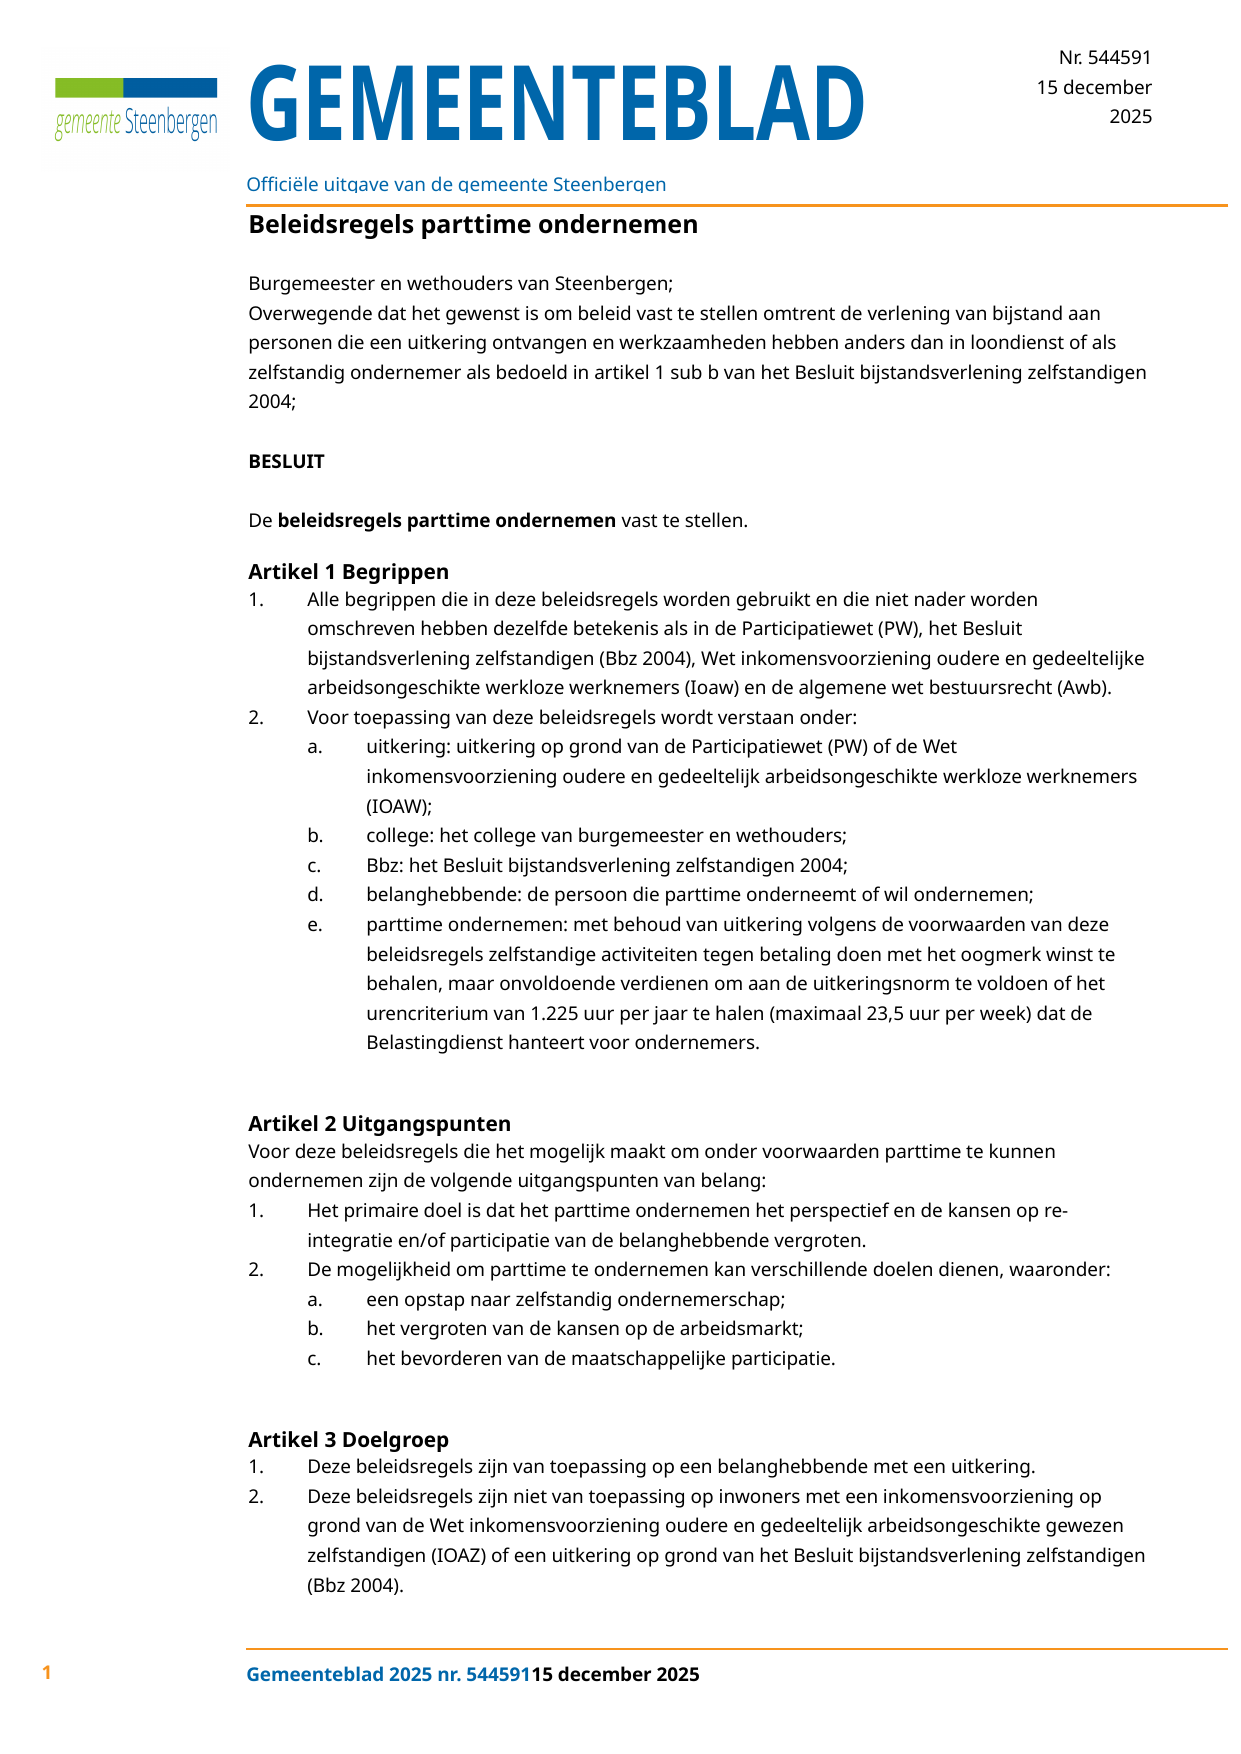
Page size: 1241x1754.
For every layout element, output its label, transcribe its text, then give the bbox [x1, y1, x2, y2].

list college: het college van burgemeester en wethouders; [307, 822, 1152, 848]
text Burgemeester en wethouders van Steenbergen; [248, 270, 1152, 296]
list Het primaire doel is dat het parttime ondernemen het perspectief en de kansen op re-integratie en/of participatie van de belanghebbende vergroten. [248, 1197, 1152, 1252]
text BESLUIT [248, 448, 1152, 473]
text Overwegende dat het gewenst is om beleid vast te stellen omtrent de verlening van bijstand aan personen die een uitkering ontvangen en werkzaamheden hebben anders dan in loondienst of als zelfstandig ondernemer als bedoeld in artikel 1 sub b van het Besluit bijstandsverlening zelfstandigen 2004; [248, 300, 1152, 414]
list Bbz: het Besluit bijstandsverlening zelfstandigen 2004; [307, 852, 1152, 878]
list belanghebbende: de persoon die parttime onderneemt of wil ondernemen; [307, 882, 1152, 907]
list uitkering: uitkering op grond van de Participatiewet (PW) of de Wet inkomensvoorziening oudere en gedeeltelijk arbeidsongeschikte werkloze werknemers (IOAW); [307, 734, 1152, 819]
text Artikel 2 Uitgangspunten [248, 1109, 1152, 1138]
list een opstap naar zelfstandig ondernemerschap; [307, 1286, 1152, 1312]
list Deze beleidsregels zijn van toepassing op een belanghebbende met een uitkering. [248, 1453, 1152, 1479]
list het vergroten van de kansen op de arbeidsmarkt; [307, 1316, 1152, 1341]
text Artikel 1 Begrippen [248, 557, 1152, 586]
list Deze beleidsregels zijn niet van toepassing op inwoners met een inkomensvoorziening op grond van de Wet inkomensvoorziening oudere en gedeeltelijk arbeidsongeschikte gewezen zelfstandigen (IOAZ) of een uitkering op grond van het Besluit bijstandsverlening zelfstandigen (Bbz 2004). [248, 1483, 1152, 1598]
list Alle begrippen die in deze beleidsregels worden gebruikt en die niet nader worden omschreven hebben dezelfde betekenis als in de Participatiewet (PW), het Besluit bijstandsverlening zelfstandigen (Bbz 2004), Wet inkomensvoorziening oudere en gedeeltelijke arbeidsongeschikte werkloze werknemers (Ioaw) en de algemene wet bestuursrecht (Awb). [248, 586, 1152, 700]
text De beleidsregels parttime ondernemen vast te stellen. [248, 507, 1152, 533]
picture [41, 47, 231, 172]
text Beleidsregels parttime ondernemen [248, 207, 1152, 241]
text Artikel 3 Doelgroep [248, 1425, 1152, 1453]
list parttime ondernemen: met behoud van uitkering volgens de voorwaarden van deze beleidsregels zelfstandige activiteiten tegen betaling doen met het oogmerk winst te behalen, maar onvoldoende verdienen om aan de uitkeringsnorm te voldoen of het urencriterium van 1.225 uur per jaar te halen (maximaal 23,5 uur per week) dat de Belastingdienst hanteert voor ondernemers. [307, 911, 1152, 1055]
list Voor toepassing van deze beleidsregels wordt verstaan onder: [248, 704, 1152, 730]
text Voor deze beleidsregels die het mogelijk maakt om onder voorwaarden parttime te kunnen ondernemen zijn de volgende uitgangspunten van belang: [248, 1138, 1152, 1193]
list De mogelijkheid om parttime te ondernemen kan verschillende doelen dienen, waaronder: [248, 1256, 1152, 1282]
list het bevorderen van de maatschappelijke participatie. [307, 1345, 1152, 1371]
